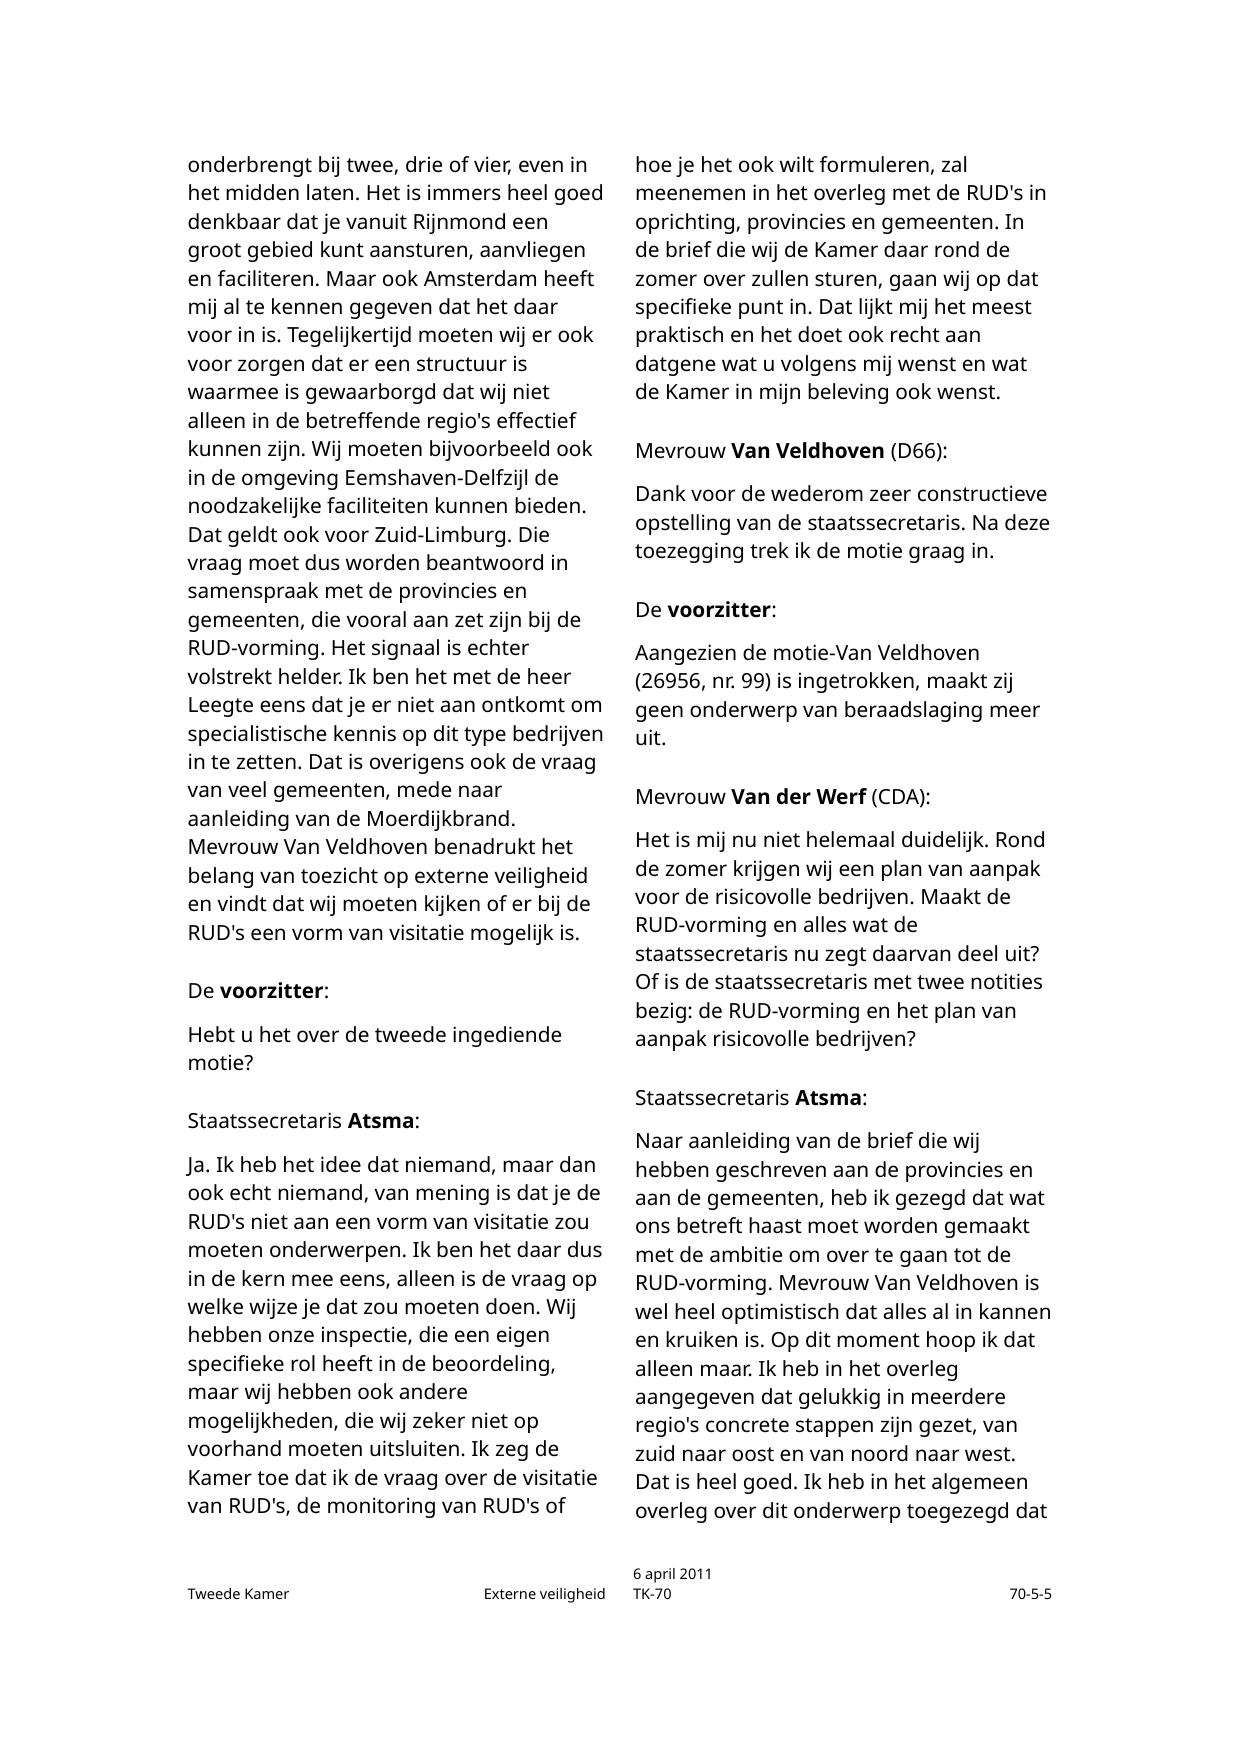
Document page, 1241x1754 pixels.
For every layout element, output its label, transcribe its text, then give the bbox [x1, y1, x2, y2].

text Staatssecretaris Atsma: [635, 1083, 1053, 1111]
text Aangezien de motie-Van Veldhoven (26956, nr. 99) is ingetrokken, maakt zij geen onderwerp van beraadslaging meer uit. [635, 638, 1053, 752]
text Staatssecretaris Atsma: [187, 1107, 605, 1135]
text De voorzitter: [635, 595, 1053, 623]
text Ja. Ik heb het idee dat niemand, maar dan ook echt niemand, van mening is dat je de RUD's niet aan een vorm van visitatie zou moeten onderwerpen. Ik ben het daar dus in de kern mee eens, alleen is de vraag op welke wijze je dat zou moeten doen. Wij hebben onze inspectie, die een eigen specifieke rol heeft in de beoordeling, maar wij hebben ook andere mogelijkheden, die wij zeker niet op voorhand moeten uitsluiten. Ik zeg de Kamer toe dat ik de vraag over de visitatie van RUD's, de monitoring van RUD's of [187, 1150, 605, 1520]
text De voorzitter: [187, 976, 605, 1005]
text Naar aanleiding van de brief die wij hebben geschreven aan de provincies en aan de gemeenten, heb ik gezegd dat wat ons betreft haast moet worden gemaakt met de ambitie om over te gaan tot de RUD-vorming. Mevrouw Van Veldhoven is wel heel optimistisch dat alles al in kannen en kruiken is. Op dit moment hoop ik dat alleen maar. Ik heb in het overleg aangegeven dat gelukkig in meerdere regio's concrete stappen zijn gezet, van zuid naar oost en van noord naar west. Dat is heel goed. Ik heb in het algemeen overleg over dit onderwerp toegezegd dat [635, 1126, 1053, 1524]
text Mevrouw Van der Werf (CDA): [635, 782, 1053, 810]
text Dank voor de wederom zeer constructieve opstelling van de staatssecretaris. Na deze toezegging trek ik de motie graag in. [635, 479, 1053, 565]
text Hebt u het over de tweede ingediende motie? [187, 1020, 605, 1077]
text onderbrengt bij twee, drie of vier, even in het midden laten. Het is immers heel goed denkbaar dat je vanuit Rijnmond een groot gebied kunt aansturen, aanvliegen en faciliteren. Maar ook Amsterdam heeft mij al te kennen gegeven dat het daar voor in is. Tegelijkertijd moeten wij er ook voor zorgen dat er een structuur is waarmee is gewaarborgd dat wij niet alleen in de betreffende regio's effectief kunnen zijn. Wij moeten bijvoorbeeld ook in de omgeving Eemshaven-Delfzijl de noodzakelijke faciliteiten kunnen bieden. Dat geldt ook voor Zuid-Limburg. Die vraag moet dus worden beantwoord in samenspraak met de provincies en gemeenten, die vooral aan zet zijn bij de RUD-vorming. Het signaal is echter volstrekt helder. Ik ben het met de heer Leegte eens dat je er niet aan ontkomt om specialistische kennis op dit type bedrijven in te zetten. Dat is overigens ook de vraag van veel gemeenten, mede naar aanleiding van de Moerdijkbrand. [187, 150, 605, 832]
text Mevrouw Van Veldhoven (D66): [635, 436, 1053, 464]
text Het is mij nu niet helemaal duidelijk. Rond de zomer krijgen wij een plan van aanpak voor de risicovolle bedrijven. Maakt de RUD-vorming en alles wat de staatssecretaris nu zegt daarvan deel uit? Of is de staatssecretaris met twee notities bezig: de RUD-vorming en het plan van aanpak risicovolle bedrijven? [635, 825, 1053, 1053]
text Mevrouw Van Veldhoven benadrukt het belang van toezicht op externe veiligheid en vindt dat wij moeten kijken of er bij de RUD's een vorm van visitatie mogelijk is. [187, 832, 605, 946]
text hoe je het ook wilt formuleren, zal meenemen in het overleg met de RUD's in oprichting, provincies en gemeenten. In de brief die wij de Kamer daar rond de zomer over zullen sturen, gaan wij op dat specifieke punt in. Dat lijkt mij het meest praktisch en het doet ook recht aan datgene wat u volgens mij wenst en wat de Kamer in mijn beleving ook wenst. [635, 150, 1053, 406]
